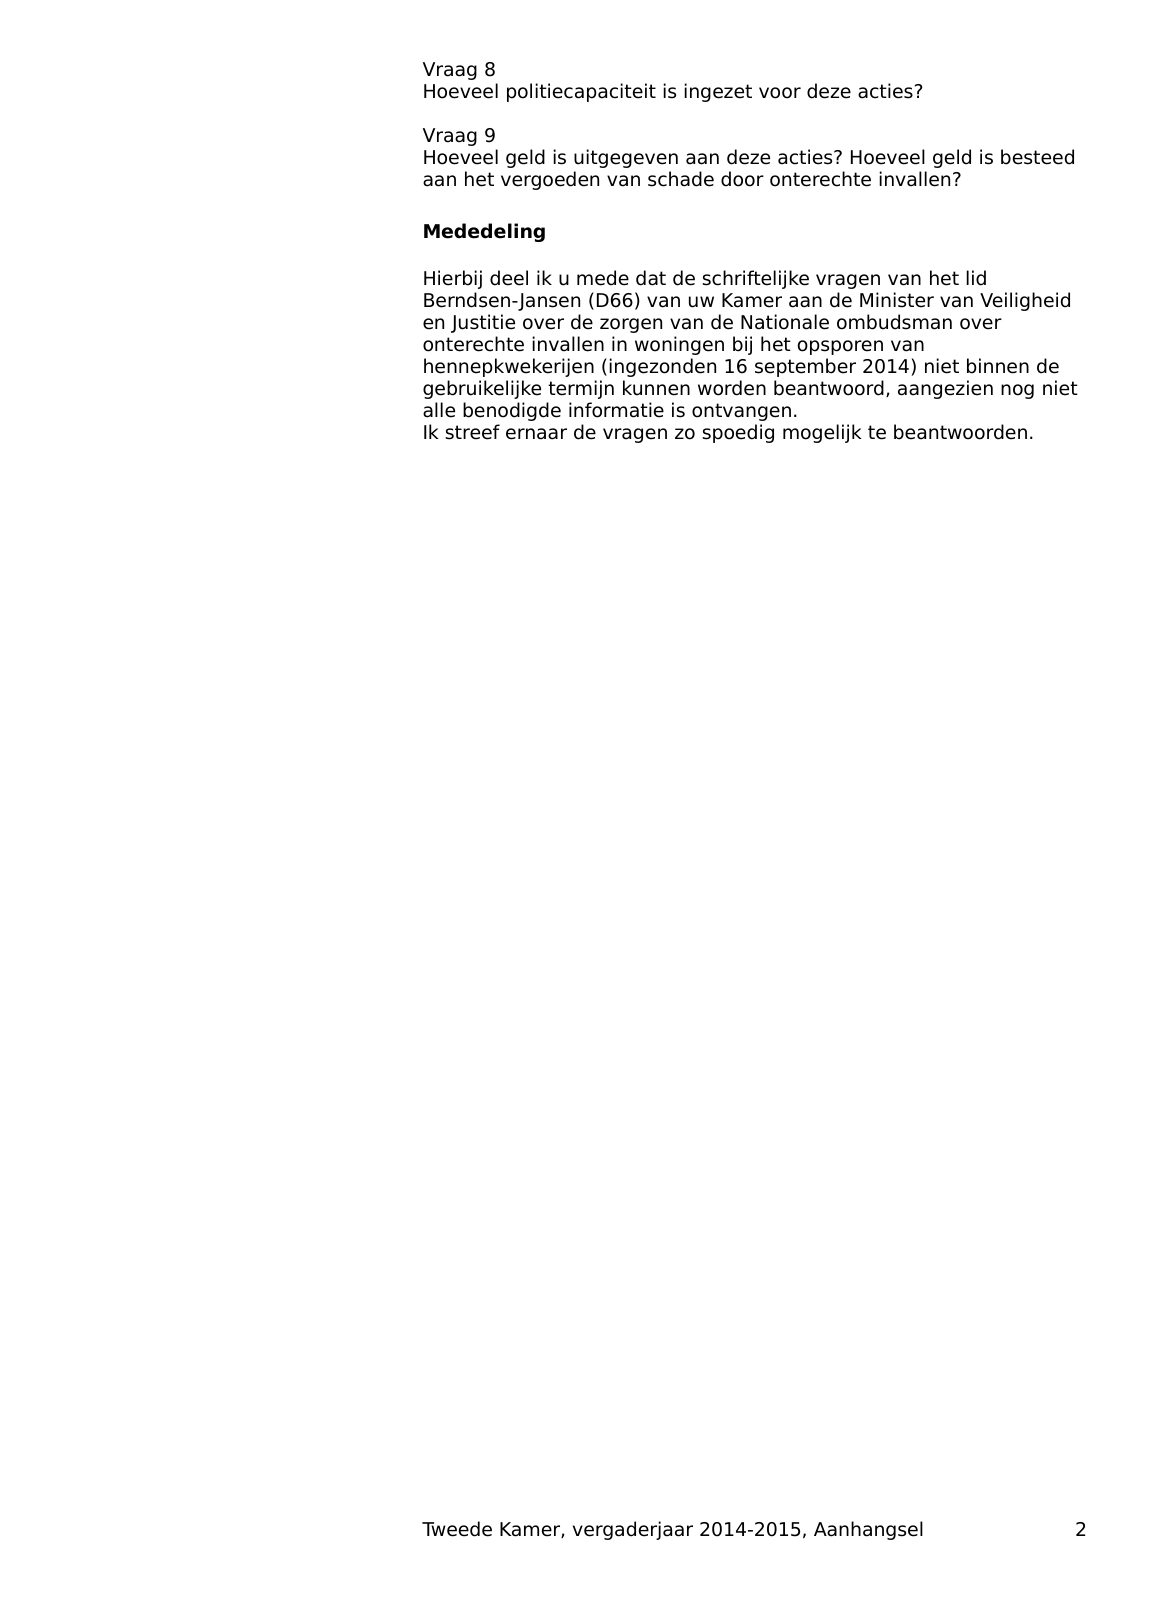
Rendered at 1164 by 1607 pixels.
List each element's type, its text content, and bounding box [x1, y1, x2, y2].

text Hoeveel politiecapaciteit is ingezet voor deze acties? [422, 81, 1087, 103]
text Vraag 9 [422, 125, 1087, 147]
text Hoeveel geld is uitgegeven aan deze acties? Hoeveel geld is besteed aan het vergoeden van schade door onterechte invallen? [422, 147, 1087, 191]
text Hierbij deel ik u mede dat de schriftelijke vragen van het lid Berndsen-Jansen (D66) van uw Kamer aan de Minister van Veiligheid en Justitie over de zorgen van de Nationale ombudsman over onterechte invallen in woningen bij het opsporen van hennepkwekerijen (ingezonden 16 september 2014) niet binnen de gebruikelijke termijn kunnen worden beantwoord, aangezien nog niet alle benodigde informatie is ontvangen. [422, 268, 1087, 422]
subtitle Mededeling [422, 221, 1087, 243]
text Ik streef ernaar de vragen zo spoedig mogelijk te beantwoorden. [422, 422, 1087, 444]
text Vraag 8 [422, 59, 1087, 81]
